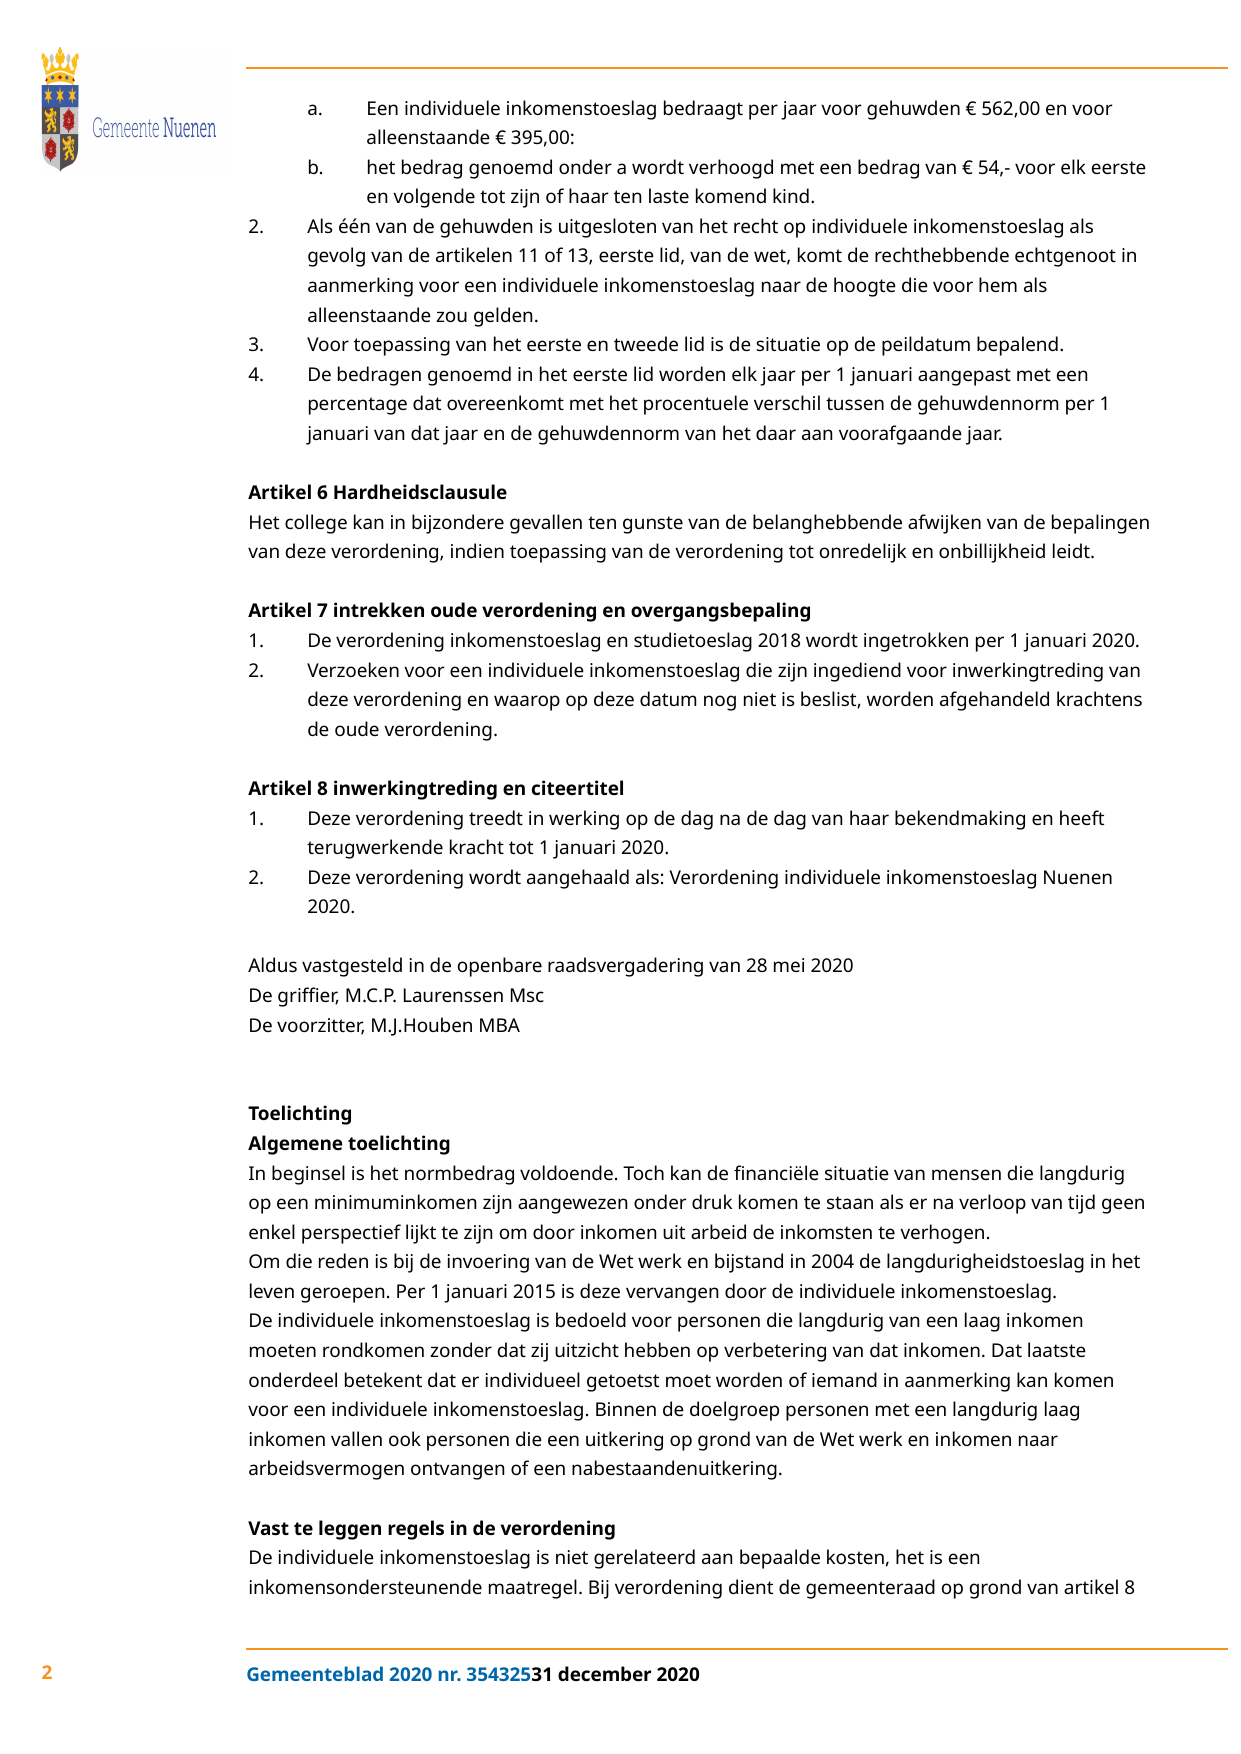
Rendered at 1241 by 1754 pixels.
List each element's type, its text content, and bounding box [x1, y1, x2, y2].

list Als één van de gehuwden is uitgesloten van het recht op individuele inkomenstoeslag als gevolg van de artikelen 11 of 13, eerste lid, van de wet, komt de rechthebbende echtgenoot in aanmerking voor een individuele inkomenstoeslag naar de hoogte die voor hem als alleenstaande zou gelden. [248, 213, 1152, 328]
text Het college kan in bijzondere gevallen ten gunste van de belanghebbende afwijken van de bepalingen van deze verordening, indien toepassing van de verordening tot onredelijk en onbillijkheid leidt. [248, 509, 1152, 564]
list De bedragen genoemd in het eerste lid worden elk jaar per 1 januari aangepast met een percentage dat overeenkomt met het procentuele verschil tussen de gehuwdennorm per 1 januari van dat jaar en de gehuwdennorm van het daar aan voorafgaande jaar. [248, 361, 1152, 446]
list Verzoeken voor een individuele inkomenstoeslag die zijn ingediend voor inwerkingtreding van deze verordening en waarop op deze datum nog niet is beslist, worden afgehandeld krachtens de oude verordening. [248, 657, 1152, 742]
text Artikel 6 Hardheidsclausule [248, 479, 1152, 505]
text De griffier, M.C.P. Laurenssen Msc [248, 982, 1152, 1008]
picture [41, 47, 231, 172]
text Artikel 7 intrekken oude verordening en overgangsbepaling [248, 598, 1152, 623]
text Aldus vastgesteld in de openbare raadsvergadering van 28 mei 2020 [248, 953, 1152, 978]
text Vast te leggen regels in de verordening [248, 1515, 1152, 1541]
text Om die reden is bij de invoering van de Wet werk en bijstand in 2004 de langdurigheidstoeslag in het leven geroepen. Per 1 januari 2015 is deze vervangen door de individuele inkomenstoeslag. [248, 1248, 1152, 1304]
list Een individuele inkomenstoeslag bedraagt per jaar voor gehuwden € 562,00 en voor alleenstaande € 395,00: [307, 95, 1152, 150]
list Deze verordening wordt aangehaald als: Verordening individuele inkomenstoeslag Nuenen 2020. [248, 864, 1152, 919]
list Deze verordening treedt in werking op de dag na de dag van haar bekendmaking en heeft terugwerkende kracht tot 1 januari 2020. [248, 805, 1152, 860]
list De verordening inkomenstoeslag en studietoeslag 2018 wordt ingetrokken per 1 januari 2020. [248, 627, 1152, 653]
text De voorzitter, M.J.Houben MBA [248, 1012, 1152, 1038]
text De individuele inkomenstoeslag is bedoeld voor personen die langdurig van een laag inkomen moeten rondkomen zonder dat zij uitzicht hebben op verbetering van dat inkomen. Dat laatste onderdeel betekent dat er individueel getoetst moet worden of iemand in aanmerking kan komen voor een individuele inkomenstoeslag. Binnen de doelgroep personen met een langdurig laag inkomen vallen ook personen die een uitkering op grond van de Wet werk en inkomen naar arbeidsvermogen ontvangen of een nabestaandenuitkering. [248, 1308, 1152, 1481]
text Toelichting [248, 1101, 1152, 1126]
list het bedrag genoemd onder a wordt verhoogd met een bedrag van € 54,- voor elk eerste en volgende tot zijn of haar ten laste komend kind. [307, 154, 1152, 209]
text Artikel 8 inwerkingtreding en citeertitel [248, 775, 1152, 801]
text In beginsel is het normbedrag voldoende. Toch kan de financiële situatie van mensen die langdurig op een minimuminkomen zijn aangewezen onder druk komen te staan als er na verloop van tijd geen enkel perspectief lijkt te zijn om door inkomen uit arbeid de inkomsten te verhogen. [248, 1160, 1152, 1245]
text De individuele inkomenstoeslag is niet gerelateerd aan bepaalde kosten, het is een inkomensondersteunende maatregel. Bij verordening dient de gemeenteraad op grond van artikel 8 [248, 1544, 1152, 1600]
list Voor toepassing van het eerste en tweede lid is de situatie op de peildatum bepalend. [248, 331, 1152, 357]
text Algemene toelichting [248, 1130, 1152, 1156]
